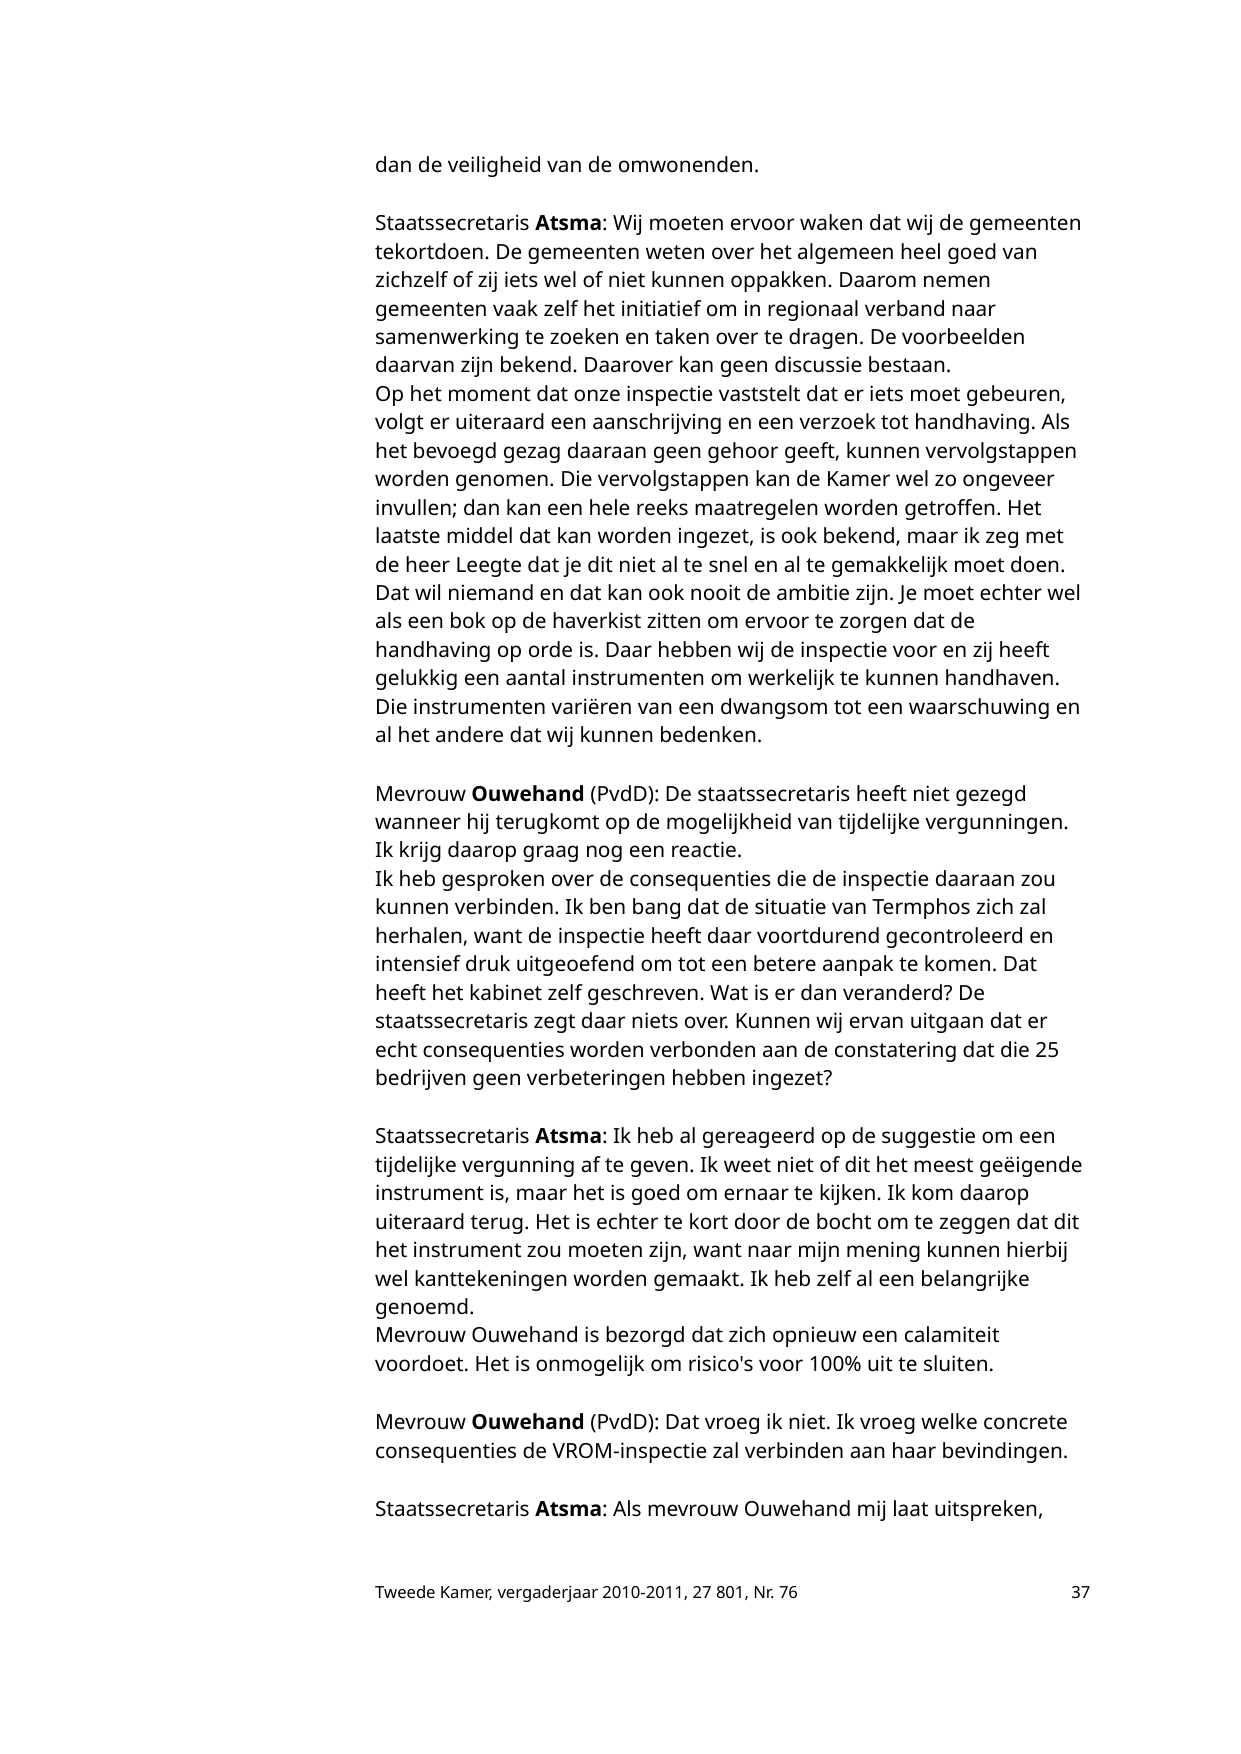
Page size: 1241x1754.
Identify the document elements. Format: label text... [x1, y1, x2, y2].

text dan de veiligheid van de omwonenden. [375, 150, 1090, 178]
text Ik heb gesproken over de consequenties die de inspectie daaraan zou kunnen verbinden. Ik ben bang dat de situatie van Termphos zich zal herhalen, want de inspectie heeft daar voortdurend gecontroleerd en intensief druk uitgeoefend om tot een betere aanpak te komen. Dat heeft het kabinet zelf geschreven. Wat is er dan veranderd? De staatssecretaris zegt daar niets over. Kunnen wij ervan uitgaan dat er echt consequenties worden verbonden aan de constatering dat die 25 bedrijven geen verbeteringen hebben ingezet? [375, 864, 1090, 1092]
text Mevrouw Ouwehand (PvdD): De staatssecretaris heeft niet gezegd wanneer hij terugkomt op de mogelijkheid van tijdelijke vergunningen. Ik krijg daarop graag nog een reactie. [375, 779, 1090, 864]
text Staatssecretaris Atsma: Ik heb al gereageerd op de suggestie om een tijdelijke vergunning af te geven. Ik weet niet of dit het meest geëigende instrument is, maar het is goed om ernaar te kijken. Ik kom daarop uiteraard terug. Het is echter te kort door de bocht om te zeggen dat dit het instrument zou moeten zijn, want naar mijn mening kunnen hierbij wel kanttekeningen worden gemaakt. Ik heb zelf al een belangrijke genoemd. [375, 1122, 1090, 1321]
text Staatssecretaris Atsma: Wij moeten ervoor waken dat wij de gemeenten tekortdoen. De gemeenten weten over het algemeen heel goed van zichzelf of zij iets wel of niet kunnen oppakken. Daarom nemen gemeenten vaak zelf het initiatief om in regionaal verband naar samenwerking te zoeken en taken over te dragen. De voorbeelden daarvan zijn bekend. Daarover kan geen discussie bestaan. [375, 208, 1090, 379]
text Op het moment dat onze inspectie vaststelt dat er iets moet gebeuren, volgt er uiteraard een aanschrijving en een verzoek tot handhaving. Als het bevoegd gezag daaraan geen gehoor geeft, kunnen vervolgstappen worden genomen. Die vervolgstappen kan de Kamer wel zo ongeveer invullen; dan kan een hele reeks maatregelen worden getroffen. Het laatste middel dat kan worden ingezet, is ook bekend, maar ik zeg met de heer Leegte dat je dit niet al te snel en al te gemakkelijk moet doen. Dat wil niemand en dat kan ook nooit de ambitie zijn. Je moet echter wel als een bok op de haverkist zitten om ervoor te zorgen dat de handhaving op orde is. Daar hebben wij de inspectie voor en zij heeft gelukkig een aantal instrumenten om werkelijk te kunnen handhaven. Die instrumenten variëren van een dwangsom tot een waarschuwing en al het andere dat wij kunnen bedenken. [375, 379, 1090, 749]
text Staatssecretaris Atsma: Als mevrouw Ouwehand mij laat uitspreken, [375, 1494, 1090, 1523]
text Mevrouw Ouwehand (PvdD): Dat vroeg ik niet. Ik vroeg welke concrete consequenties de VROM-inspectie zal verbinden aan haar bevindingen. [375, 1407, 1090, 1464]
text Mevrouw Ouwehand is bezorgd dat zich opnieuw een calamiteit voordoet. Het is onmogelijk om risico's voor 100% uit te sluiten. [375, 1321, 1090, 1377]
